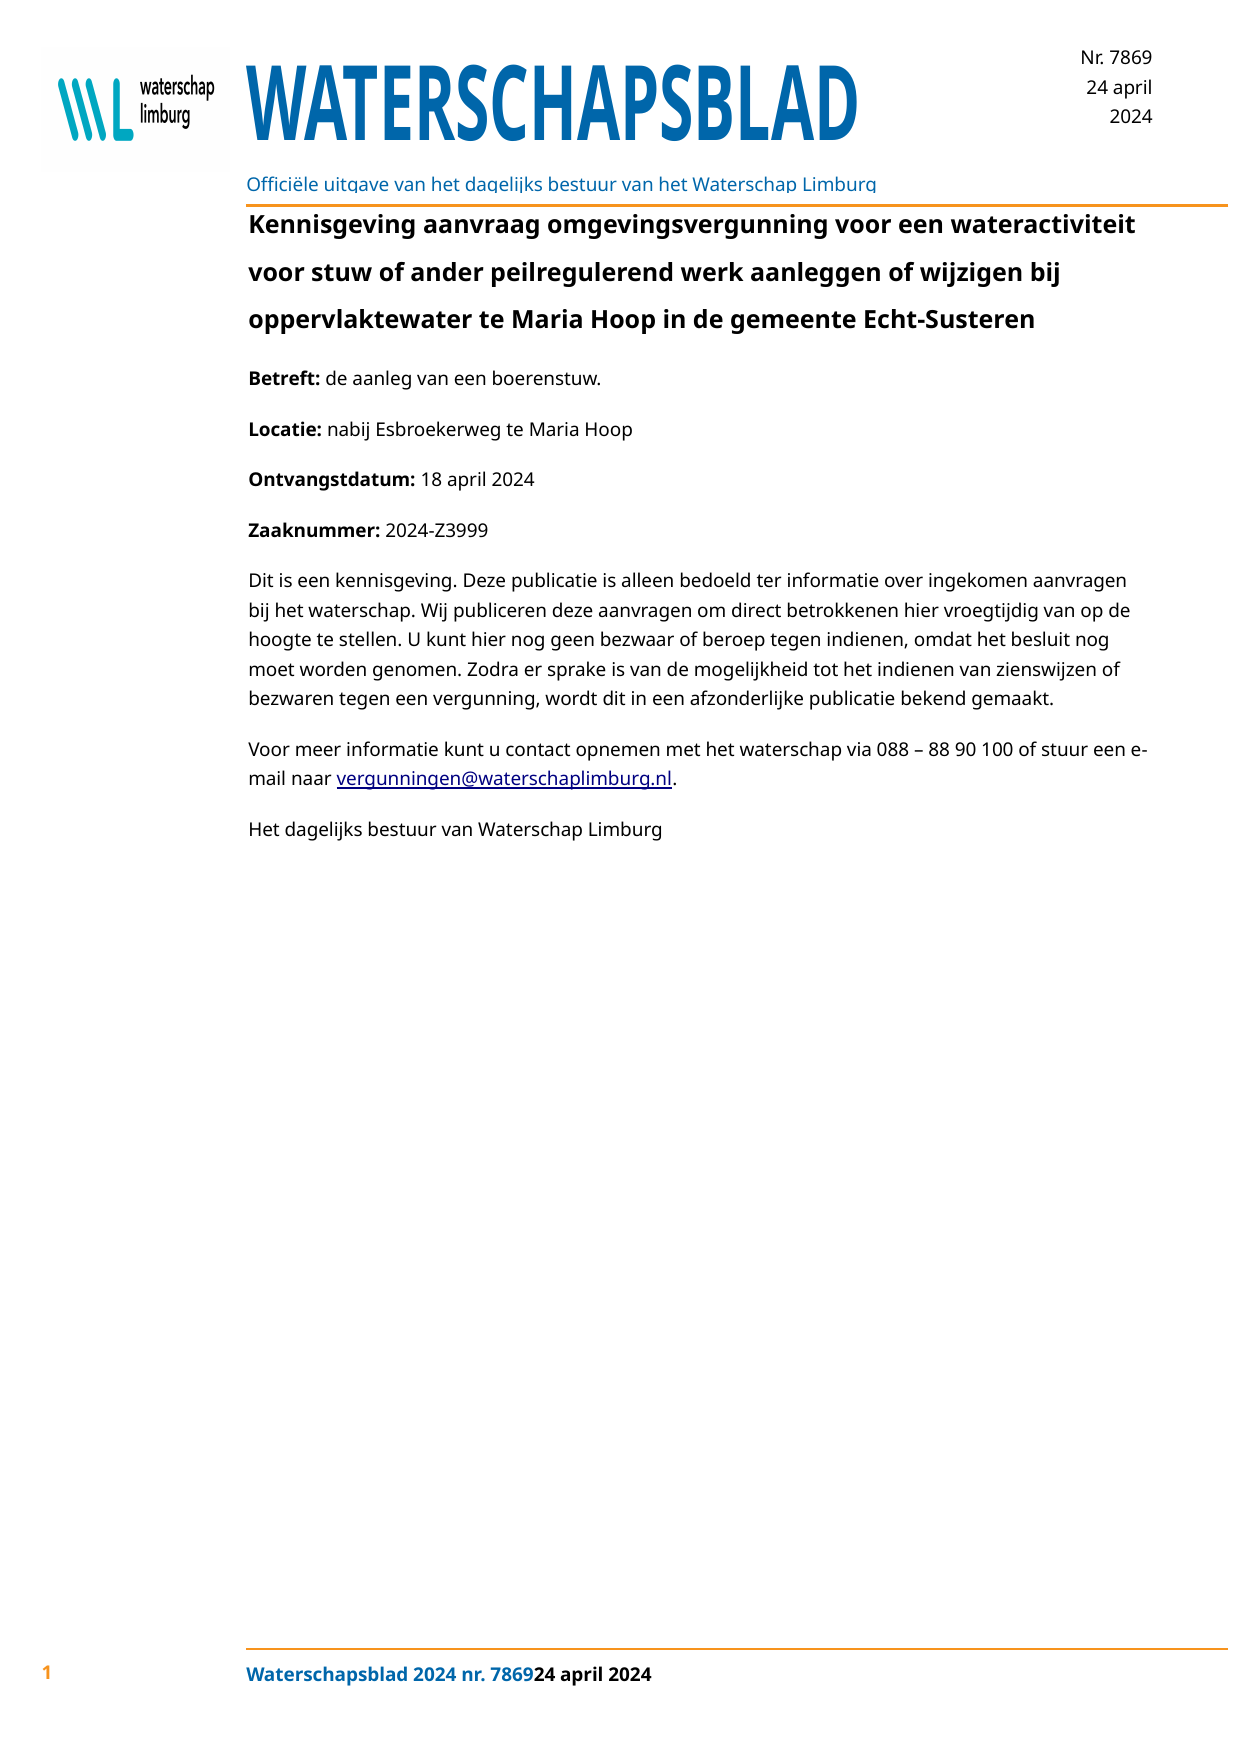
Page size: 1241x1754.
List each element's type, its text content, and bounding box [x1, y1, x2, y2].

text Betreft: de aanleg van een boerenstuw. [248, 366, 1152, 391]
text Het dagelijks bestuur van Waterschap Limburg [248, 816, 1152, 842]
text Locatie: nabij Esbroekerweg te Maria Hoop [248, 416, 1152, 442]
picture [41, 47, 231, 172]
text Voor meer informatie kunt u contact opnemen met het waterschap via 088 – 88 90 100 of stuur een e-mail naar vergunningen@waterschaplimburg.nl. [248, 736, 1152, 791]
text Ontvangstdatum: 18 april 2024 [248, 466, 1152, 492]
text Zaaknummer: 2024-Z3999 [248, 517, 1152, 542]
text Dit is een kennisgeving. Deze publicatie is alleen bedoeld ter informatie over ingekomen aanvragen bij het waterschap. Wij publiceren deze aanvragen om direct betrokkenen hier vroegtijdig van op de hoogte te stellen. U kunt hier nog geen bezwaar of beroep tegen indienen, omdat het besluit nog moet worden genomen. Zodra er sprake is van de mogelijkheid tot het indienen van zienswijzen of bezwaren tegen een vergunning, wordt dit in een afzonderlijke publicatie bekend gemaakt. [248, 567, 1152, 711]
text Kennisgeving aanvraag omgevingsvergunning voor een wateractiviteit voor stuw of ander peilregulerend werk aanleggen of wijzigen bij oppervlaktewater te Maria Hoop in de gemeente Echt-Susteren [248, 207, 1152, 336]
